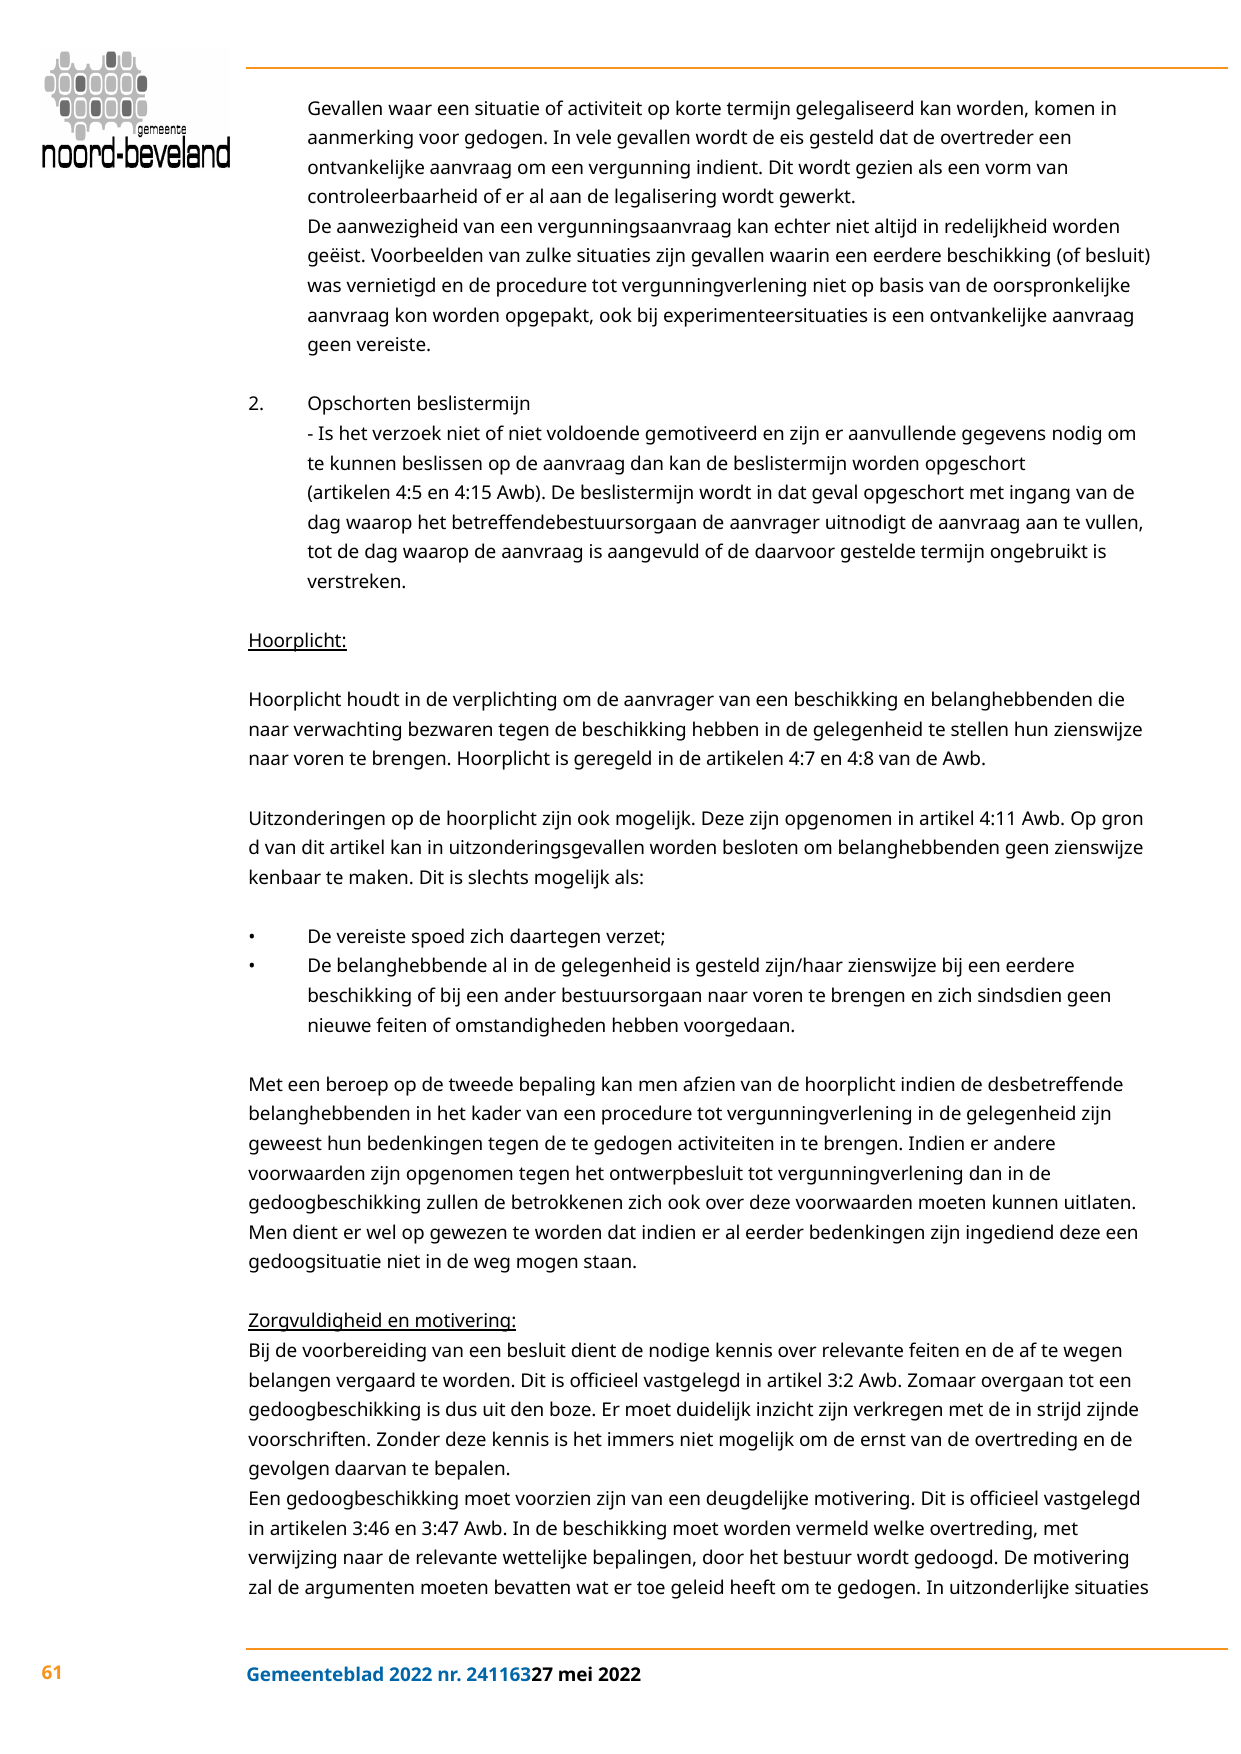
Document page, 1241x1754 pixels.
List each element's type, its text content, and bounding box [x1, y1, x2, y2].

list Opschorten beslistermijn [248, 391, 1152, 416]
text Een gedoogbeschikking moet voorzien zijn van een deugdelijke motivering. Dit is officieel vastgelegd in artikelen 3:46 en 3:47 Awb. In de beschikking moet worden vermeld welke overtreding, met verwijzing naar de relevante wettelijke bepalingen, door het bestuur wordt gedoogd. De motivering zal de argumenten moeten bevatten wat er toe geleid heeft om te gedogen. In uitzonderlijke situaties [248, 1485, 1152, 1600]
list De aanwezigheid van een vergunningsaanvraag kan echter niet altijd in redelijkheid worden geëist. Voorbeelden van zulke situaties zijn gevallen waarin een eerdere beschikking (of besluit) was vernietigd en de procedure tot vergunningverlening niet op basis van de oorspronkelijke aanvraag kon worden opgepakt, ook bij experimenteersituaties is een ontvankelijke aanvraag geen vereiste. [248, 213, 1152, 357]
text Met een beroep op de tweede bepaling kan men afzien van de hoorplicht indien de desbetreffende belanghebbenden in het kader van een procedure tot vergunningverlening in de gelegenheid zijn geweest hun bedenkingen tegen de te gedogen activiteiten in te brengen. Indien er andere voorwaarden zijn opgenomen tegen het ontwerpbesluit tot vergunningverlening dan in de gedoogbeschikking zullen de betrokkenen zich ook over deze voorwaarden moeten kunnen uitlaten. Men dient er wel op gewezen te worden dat indien er al eerder bedenkingen zijn ingediend deze een gedoogsituatie niet in de weg mogen staan. [248, 1071, 1152, 1274]
list - Is het verzoek niet of niet voldoende gemotiveerd en zijn er aanvullende gegevens nodig om te kunnen beslissen op de aanvraag dan kan de beslistermijn worden opgeschort (artikelen 4:5 en 4:15 Awb). De beslistermijn wordt in dat geval opgeschort met ingang van de dag waarop het betreffendebestuursorgaan de aanvrager uitnodigt de aanvraag aan te vullen, tot de dag waarop de aanvraag is aangevuld of de daarvoor gestelde termijn ongebruikt is verstreken. [248, 420, 1152, 594]
text Hoorplicht: [248, 627, 1152, 653]
list Gevallen waar een situatie of activiteit op korte termijn gelegaliseerd kan worden, komen in aanmerking voor gedogen. In vele gevallen wordt de eis gesteld dat de overtreder een ontvankelijke aanvraag om een vergunning indient. Dit wordt gezien als een vorm van controleerbaarheid of er al aan de legalisering wordt gewerkt. [248, 95, 1152, 209]
text Hoorplicht houdt in de verplichting om de aanvrager van een beschikking en belanghebbenden die naar verwachting bezwaren tegen de beschikking hebben in de gelegenheid te stellen hun zienswijze naar voren te brengen. Hoorplicht is geregeld in de artikelen 4:7 en 4:8 van de Awb. [248, 686, 1152, 771]
text Uitzonderingen op de hoorplicht zijn ook mogelijk. Deze zijn opgenomen in artikel 4:11 Awb. Op grond van dit artikel kan in uitzonderingsgevallen worden besloten om belanghebbenden geen zienswijze kenbaar te maken. Dit is slechts mogelijk als: [248, 805, 1152, 890]
list De belanghebbende al in de gelegenheid is gesteld zijn/haar zienswijze bij een eerdere beschikking of bij een ander bestuursorgaan naar voren te brengen en zich sindsdien geen nieuwe feiten of omstandigheden hebben voorgedaan. [248, 953, 1152, 1038]
text Bij de voorbereiding van een besluit dient de nodige kennis over relevante feiten en de af te wegen belangen vergaard te worden. Dit is officieel vastgelegd in artikel 3:2 Awb. Zomaar overgaan tot een gedoogbeschikking is dus uit den boze. Er moet duidelijk inzicht zijn verkregen met de in strijd zijnde voorschriften. Zonder deze kennis is het immers niet mogelijk om de ernst van de overtreding en de gevolgen daarvan te bepalen. [248, 1337, 1152, 1481]
text Zorgvuldigheid en motivering: [248, 1308, 1152, 1333]
list De vereiste spoed zich daartegen verzet; [248, 923, 1152, 949]
picture [41, 47, 231, 172]
